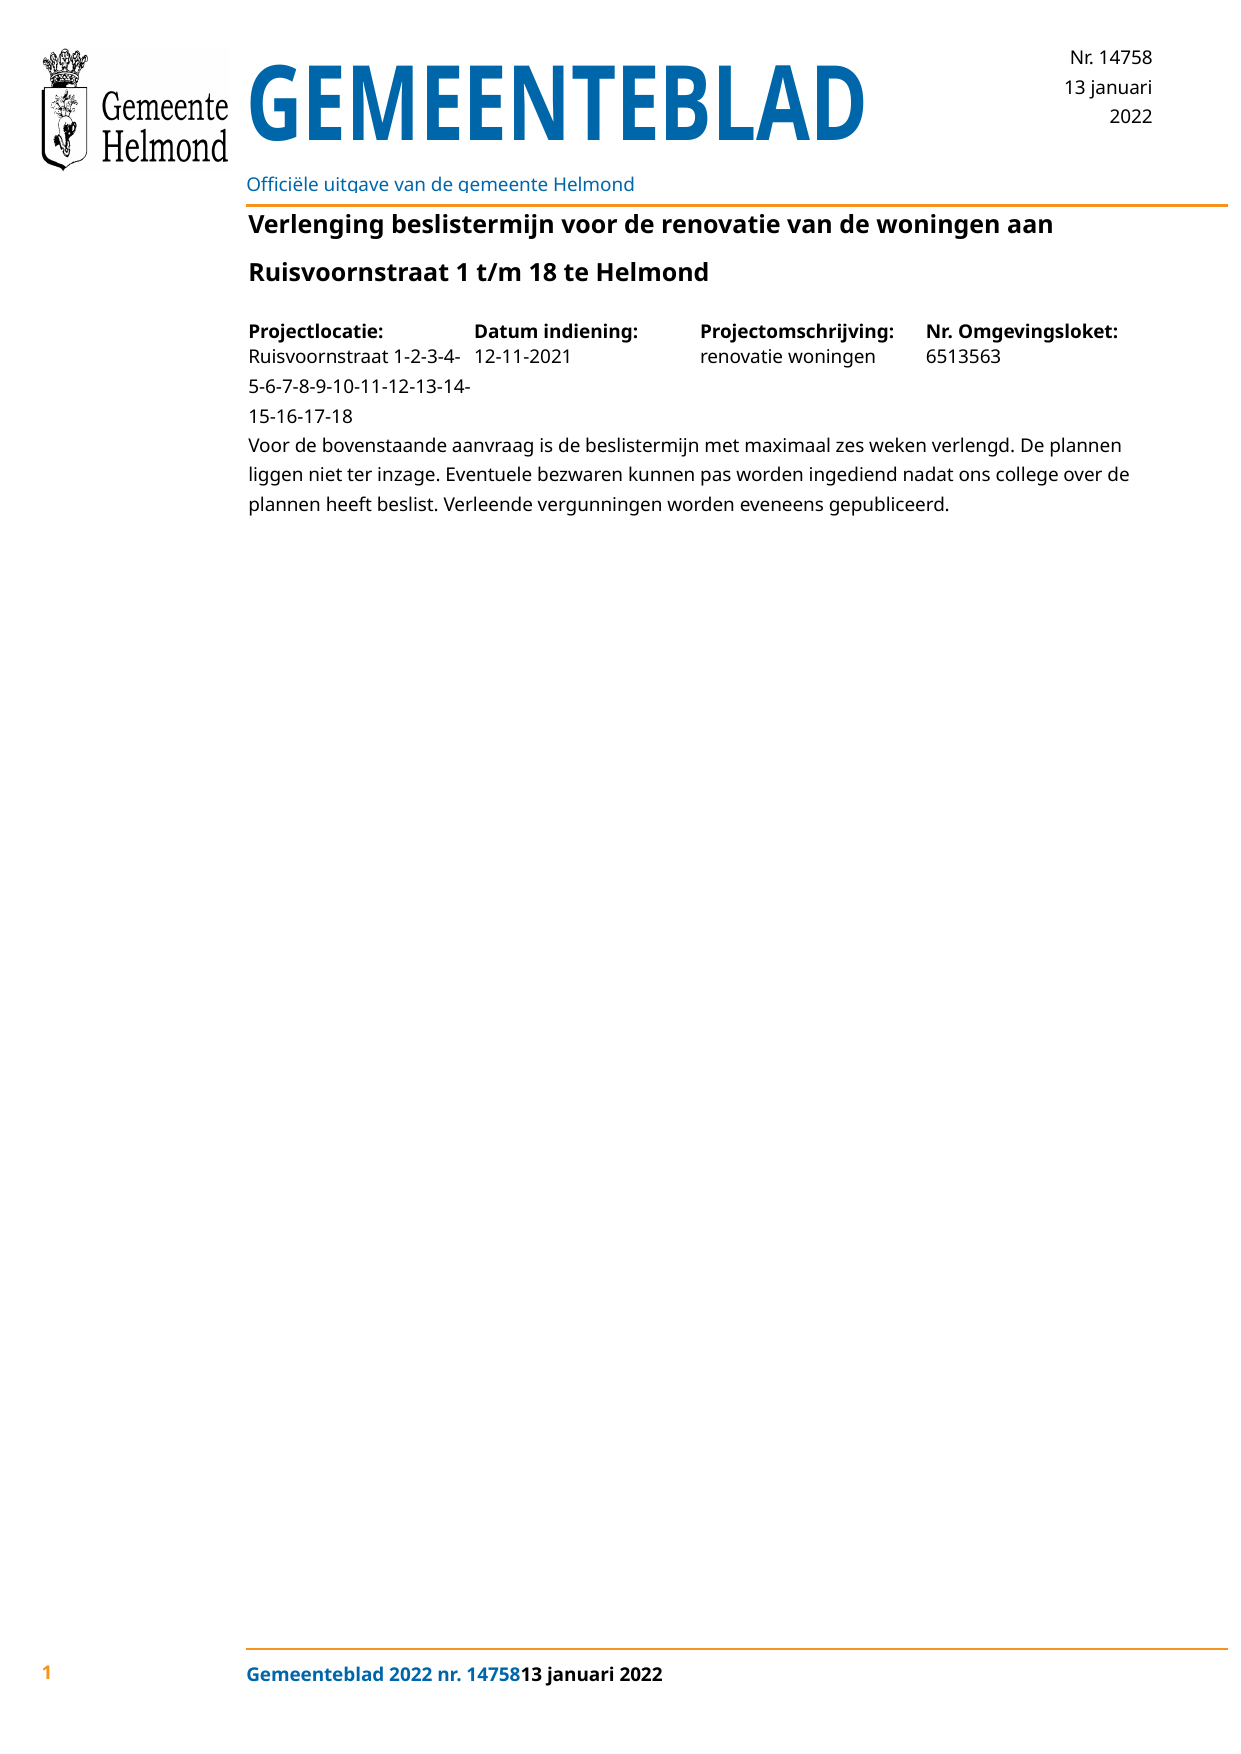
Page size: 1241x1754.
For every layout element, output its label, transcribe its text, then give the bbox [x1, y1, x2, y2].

table_cell renovatie woningen [700, 344, 926, 429]
table_header Datum indiening: [474, 318, 700, 344]
text Voor de bovenstaande aanvraag is de beslistermijn met maximaal zes weken verlengd. De plannen liggen niet ter inzage. Eventuele bezwaren kunnen pas worden ingediend nadat ons college over de plannen heeft beslist. Verleende vergunningen worden eveneens gepubliceerd. [248, 432, 1152, 517]
table_header Nr. Omgevingsloket: [926, 318, 1152, 344]
table_cell 6513563 [926, 344, 1152, 429]
text Verlenging beslistermijn voor de renovatie van de woningen aan Ruisvoornstraat 1 t/m 18 te Helmond [248, 207, 1152, 288]
picture [41, 47, 231, 172]
table_cell Ruisvoornstraat 1-2-3-4-5-6-7-8-9-10-11-12-13-14-15-16-17-18 [248, 344, 474, 429]
table_header Projectomschrijving: [700, 318, 926, 344]
table_cell 12-11-2021 [474, 344, 700, 429]
table_header Projectlocatie: [248, 318, 474, 344]
